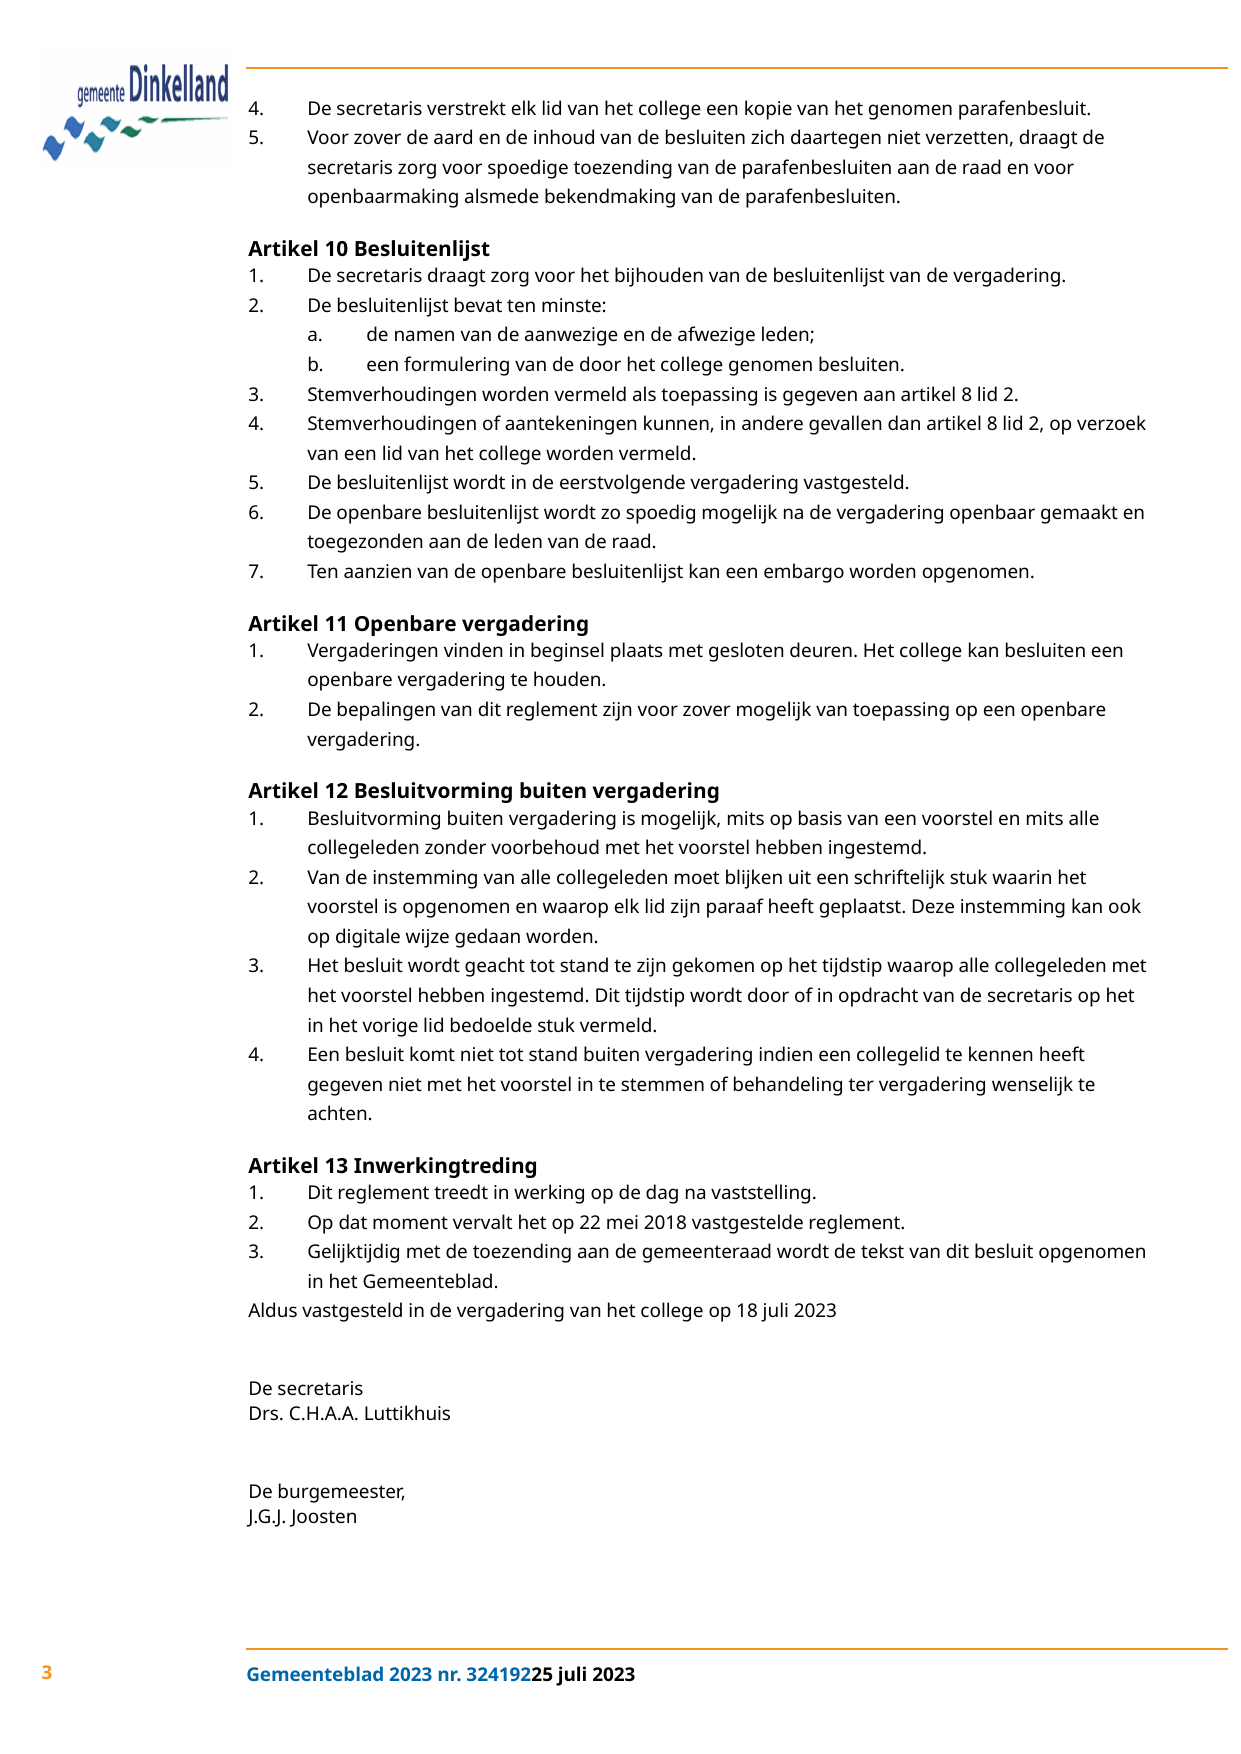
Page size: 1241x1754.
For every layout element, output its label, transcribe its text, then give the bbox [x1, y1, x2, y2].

list De openbare besluitenlijst wordt zo spoedig mogelijk na de vergadering openbaar gemaakt en toegezonden aan de leden van de raad. [248, 499, 1152, 554]
text Drs. C.H.A.A. Luttikhuis [248, 1401, 1152, 1426]
list een formulering van de door het college genomen besluiten. [307, 351, 1152, 377]
text Artikel 11 Openbare vergadering [248, 609, 1152, 637]
text De secretaris [248, 1375, 1152, 1401]
list Voor zover de aard en de inhoud van de besluiten zich daartegen niet verzetten, draagt de secretaris zorg voor spoedige toezending van de parafenbesluiten aan de raad en voor openbaarmaking alsmede bekendmaking van de parafenbesluiten. [248, 124, 1152, 209]
list Ten aanzien van de openbare besluitenlijst kan een embargo worden opgenomen. [248, 558, 1152, 584]
list Op dat moment vervalt het op 22 mei 2018 vastgestelde reglement. [248, 1209, 1152, 1235]
list Stemverhoudingen worden vermeld als toepassing is gegeven aan artikel 8 lid 2. [248, 381, 1152, 406]
text J.G.J. Joosten [248, 1503, 1152, 1529]
list Besluitvorming buiten vergadering is mogelijk, mits op basis van een voorstel en mits alle collegeleden zonder voorbehoud met het voorstel hebben ingestemd. [248, 805, 1152, 860]
text Artikel 13 Inwerkingtreding [248, 1151, 1152, 1179]
text Aldus vastgesteld in de vergadering van het college op 18 juli 2023 [248, 1298, 1152, 1323]
list Vergaderingen vinden in beginsel plaats met gesloten deuren. Het college kan besluiten een openbare vergadering te houden. [248, 637, 1152, 692]
list Het besluit wordt geacht tot stand te zijn gekomen op het tijdstip waarop alle collegeleden met het voorstel hebben ingestemd. Dit tijdstip wordt door of in opdracht van de secretaris op het in het vorige lid bedoelde stuk vermeld. [248, 953, 1152, 1037]
list De secretaris draagt zorg voor het bijhouden van de besluitenlijst van de vergadering. [248, 262, 1152, 288]
list Dit reglement treedt in werking op de dag na vaststelling. [248, 1179, 1152, 1205]
list De secretaris verstrekt elk lid van het college een kopie van het genomen parafenbesluit. [248, 95, 1152, 121]
list Een besluit komt niet tot stand buiten vergadering indien een collegelid te kennen heeft gegeven niet met het voorstel in te stemmen of behandeling ter vergadering wenselijk te achten. [248, 1041, 1152, 1126]
picture [41, 47, 231, 172]
text Artikel 12 Besluitvorming buiten vergadering [248, 776, 1152, 805]
list Gelijktijdig met de toezending aan de gemeenteraad wordt de tekst van dit besluit opgenomen in het Gemeenteblad. [248, 1238, 1152, 1294]
list De besluitenlijst wordt in de eerstvolgende vergadering vastgesteld. [248, 469, 1152, 495]
list de namen van de aanwezige en de afwezige leden; [307, 322, 1152, 347]
list Stemverhoudingen of aantekeningen kunnen, in andere gevallen dan artikel 8 lid 2, op verzoek van een lid van het college worden vermeld. [248, 410, 1152, 466]
text De burgemeester, [248, 1478, 1152, 1503]
text Artikel 10 Besluitenlijst [248, 234, 1152, 262]
list De bepalingen van dit reglement zijn voor zover mogelijk van toepassing op een openbare vergadering. [248, 696, 1152, 752]
list De besluitenlijst bevat ten minste: [248, 292, 1152, 318]
list Van de instemming van alle collegeleden moet blijken uit een schriftelijk stuk waarin het voorstel is opgenomen en waarop elk lid zijn paraaf heeft geplaatst. Deze instemming kan ook op digitale wijze gedaan worden. [248, 864, 1152, 949]
